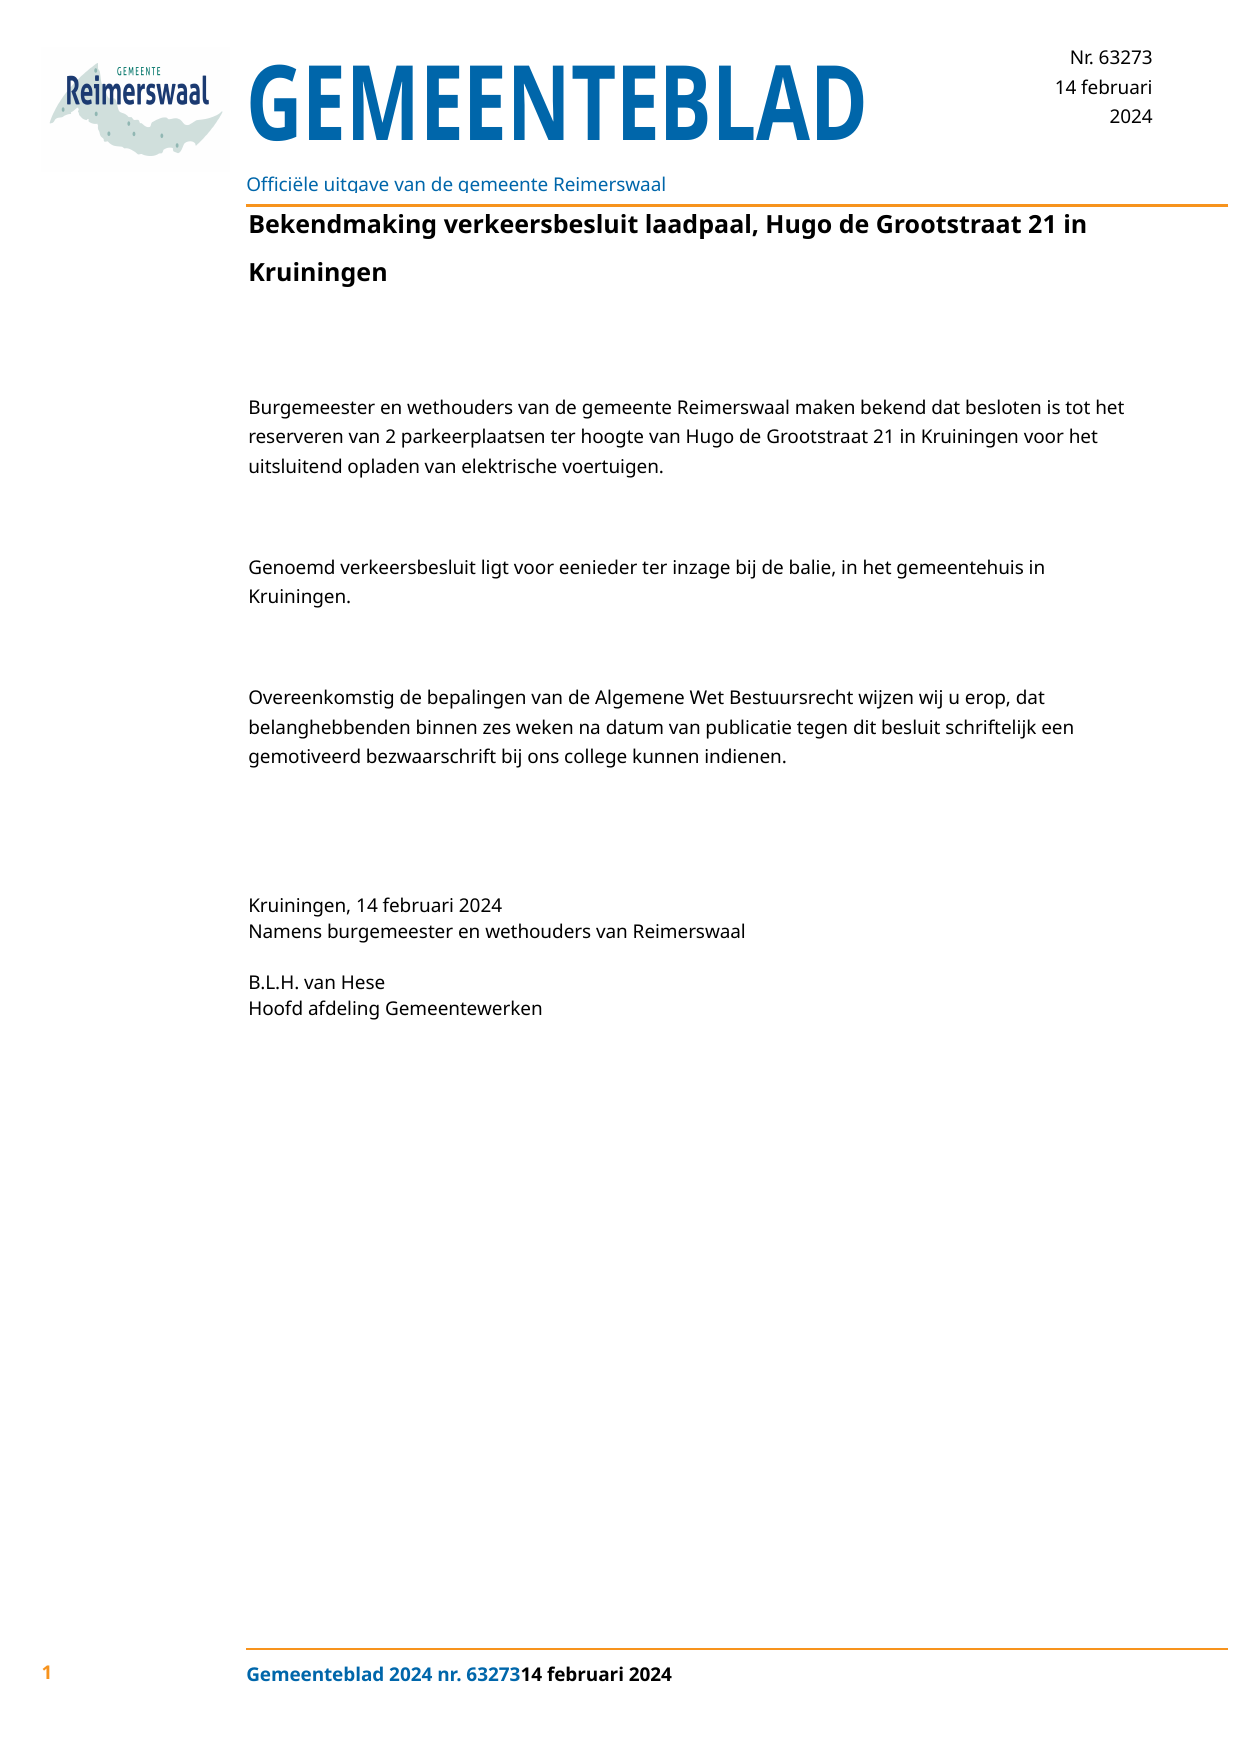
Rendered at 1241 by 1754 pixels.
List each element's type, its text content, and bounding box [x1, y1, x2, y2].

text Hoofd afdeling Gemeentewerken [248, 995, 1152, 1021]
text Genoemd verkeersbesluit ligt voor eenieder ter inzage bij de balie, in het gemeentehuis in Kruiningen. [248, 554, 1152, 609]
text Bekendmaking verkeersbesluit laadpaal, Hugo de Grootstraat 21 in Kruiningen [248, 207, 1152, 288]
text Burgemeester en wethouders van de gemeente Reimerswaal maken bekend dat besloten is tot het reserveren van 2 parkeerplaatsen ter hoogte van Hugo de Grootstraat 21 in Kruiningen voor het uitsluitend opladen van elektrische voertuigen. [248, 394, 1152, 479]
text Overeenkomstig de bepalingen van de Algemene Wet Bestuursrecht wijzen wij u erop, dat belanghebbenden binnen zes weken na datum van publicatie tegen dit besluit schriftelijk een gemotiveerd bezwaarschrift bij ons college kunnen indienen. [248, 684, 1152, 769]
text Kruiningen, 14 februari 2024 [248, 892, 1152, 918]
picture [41, 47, 231, 172]
text Namens burgemeester en wethouders van Reimerswaal [248, 918, 1152, 944]
text B.L.H. van Hese [248, 969, 1152, 995]
